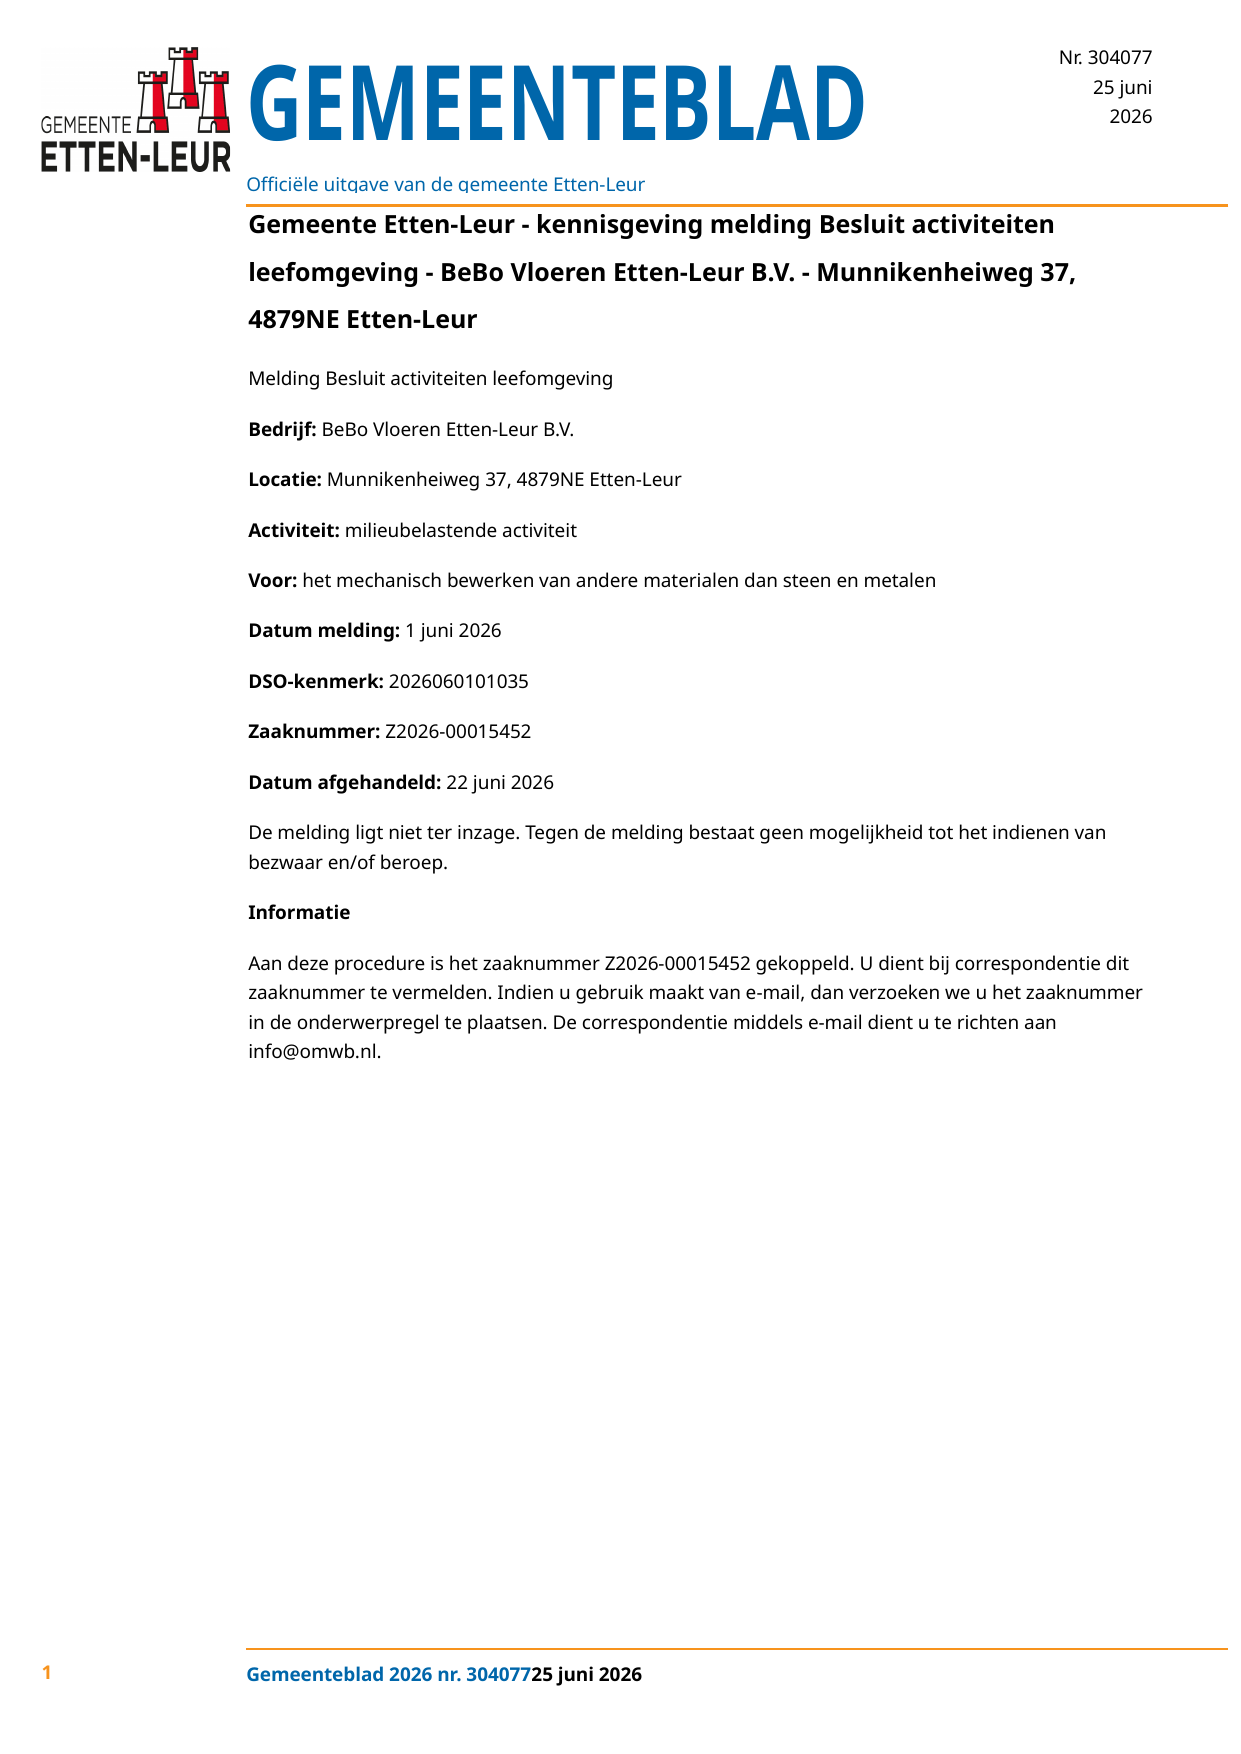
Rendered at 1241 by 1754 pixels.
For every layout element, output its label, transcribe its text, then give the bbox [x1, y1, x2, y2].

text Aan deze procedure is het zaaknummer Z2026-00015452 gekoppeld. U dient bij correspondentie dit zaaknummer te vermelden. Indien u gebruik maakt van e-mail, dan verzoeken we u het zaaknummer in de onderwerpregel te plaatsen. De correspondentie middels e-mail dient u te richten aan info@omwb.nl. [248, 950, 1152, 1064]
text De melding ligt niet ter inzage. Tegen de melding bestaat geen mogelijkheid tot het indienen van bezwaar en/of beroep. [248, 819, 1152, 874]
text Informatie [248, 899, 1152, 925]
text Zaaknummer: Z2026-00015452 [248, 718, 1152, 744]
picture [41, 47, 231, 172]
text Activiteit: milieubelastende activiteit [248, 517, 1152, 542]
text Bedrijf: BeBo Vloeren Etten-Leur B.V. [248, 416, 1152, 442]
text DSO-kenmerk: 2026060101035 [248, 668, 1152, 694]
text Gemeente Etten-Leur - kennisgeving melding Besluit activiteiten leefomgeving - BeBo Vloeren Etten-Leur B.V. - Munnikenheiweg 37, 4879NE Etten-Leur [248, 207, 1152, 336]
text Datum melding: 1 juni 2026 [248, 618, 1152, 643]
text Locatie: Munnikenheiweg 37, 4879NE Etten-Leur [248, 466, 1152, 492]
text Melding Besluit activiteiten leefomgeving [248, 366, 1152, 391]
text Datum afgehandeld: 22 juni 2026 [248, 769, 1152, 794]
text Voor: het mechanisch bewerken van andere materialen dan steen en metalen [248, 567, 1152, 593]
